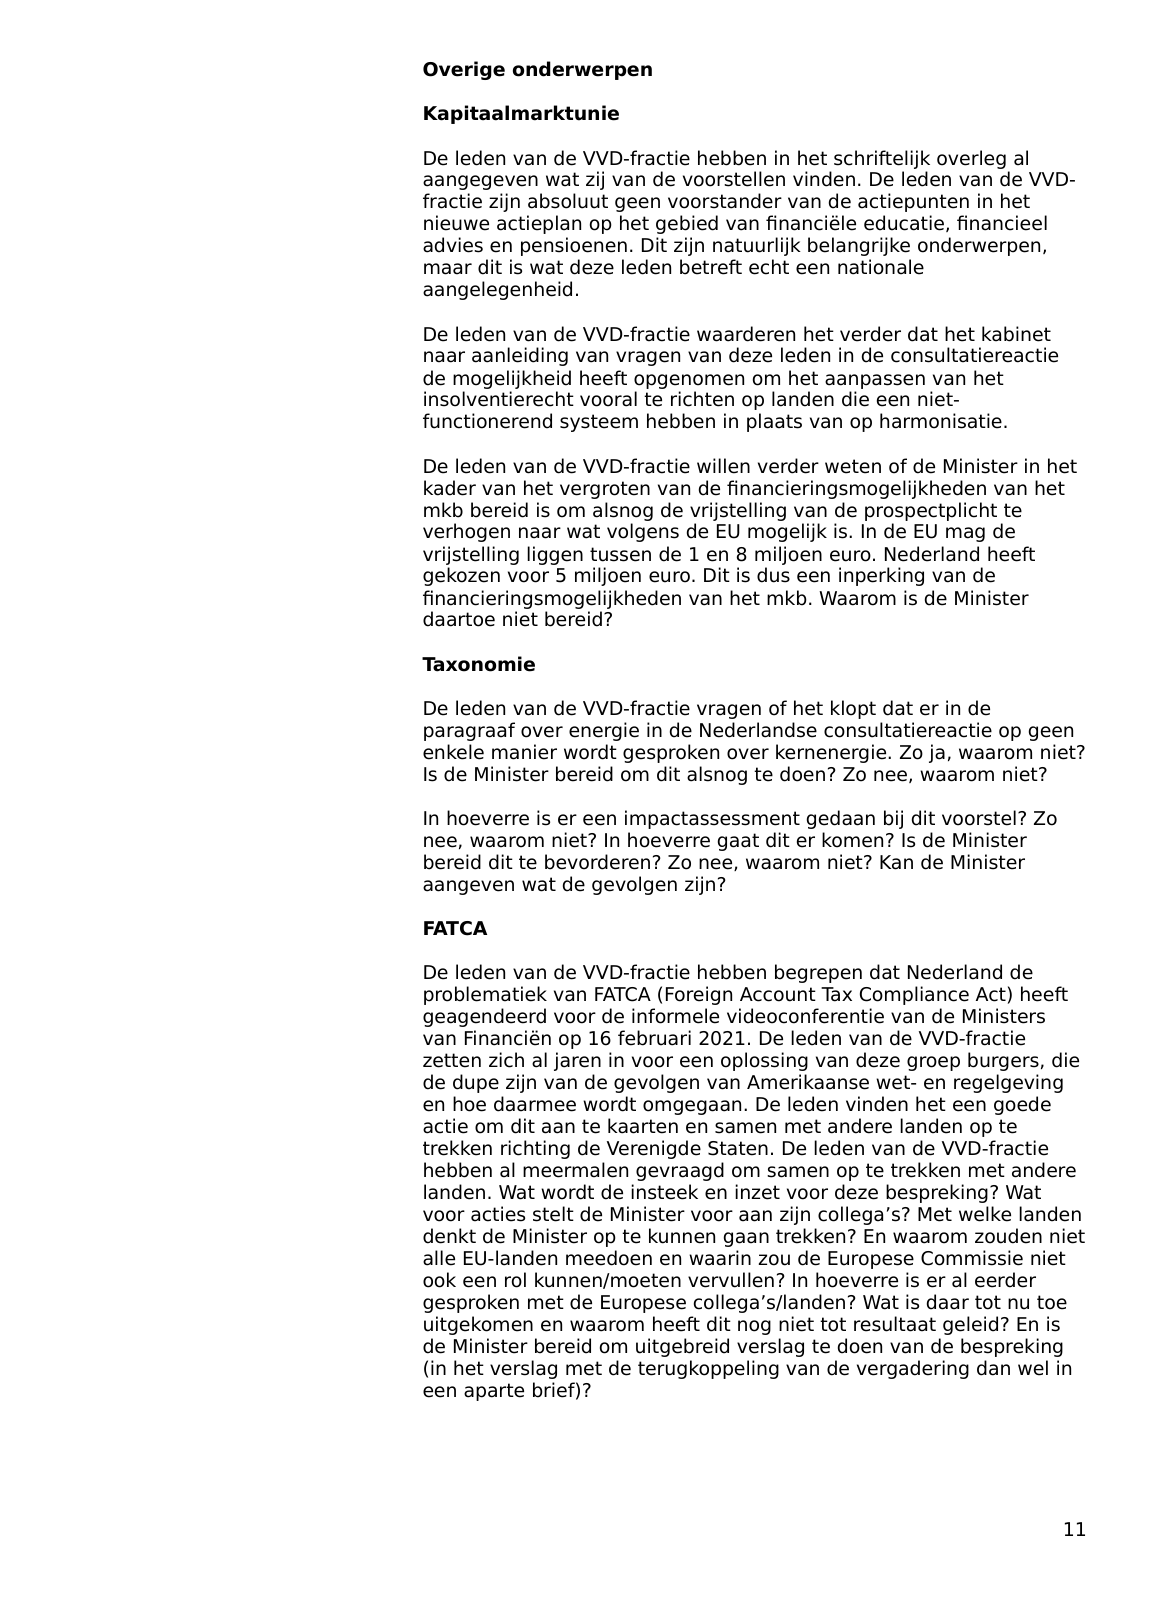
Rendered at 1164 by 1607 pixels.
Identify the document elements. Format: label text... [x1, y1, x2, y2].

text De leden van de VVD-fractie vragen of het klopt dat er in de paragraaf over energie in de Nederlandse consultatiereactie op geen enkele manier wordt gesproken over kernenergie. Zo ja, waarom niet? Is de Minister bereid om dit alsnog te doen? Zo nee, waarom niet? [422, 698, 1087, 786]
text In hoeverre is er een impactassessment gedaan bij dit voorstel? Zo nee, waarom niet? In hoeverre gaat dit er komen? Is de Minister bereid dit te bevorderen? Zo nee, waarom niet? Kan de Minister aangeven wat de gevolgen zijn? [422, 808, 1087, 896]
subtitle FATCA [422, 918, 1087, 940]
text De leden van de VVD-fractie hebben begrepen dat Nederland de problematiek van FATCA (Foreign Account Tax Compliance Act) heeft geagendeerd voor de informele videoconferentie van de Ministers van Financiën op 16 februari 2021. De leden van de VVD-fractie zetten zich al jaren in voor een oplossing van deze groep burgers, die de dupe zijn van de gevolgen van Amerikaanse wet- en regelgeving en hoe daarmee wordt omgegaan. De leden vinden het een goede actie om dit aan te kaarten en samen met andere landen op te trekken richting de Verenigde Staten. De leden van de VVD-fractie hebben al meermalen gevraagd om samen op te trekken met andere landen. Wat wordt de insteek en inzet voor deze bespreking? Wat voor acties stelt de Minister voor aan zijn collega’s? Met welke landen denkt de Minister op te kunnen gaan trekken? En waarom zouden niet alle EU-landen meedoen en waarin zou de Europese Commissie niet ook een rol kunnen/moeten vervullen? In hoeverre is er al eerder gesproken met de Europese collega’s/landen? Wat is daar tot nu toe uitgekomen en waarom heeft dit nog niet tot resultaat geleid? En is de Minister bereid om uitgebreid verslag te doen van de bespreking (in het verslag met de terugkoppeling van de vergadering dan wel in een aparte brief)? [422, 962, 1087, 1402]
text De leden van de VVD-fractie waarderen het verder dat het kabinet naar aanleiding van vragen van deze leden in de consultatiereactie de mogelijkheid heeft opgenomen om het aanpassen van het insolventierecht vooral te richten op landen die een niet-functionerend systeem hebben in plaats van op harmonisatie. [422, 323, 1087, 433]
text De leden van de VVD-fractie willen verder weten of de Minister in het kader van het vergroten van de financieringsmogelijkheden van het mkb bereid is om alsnog de vrijstelling van de prospectplicht te verhogen naar wat volgens de EU mogelijk is. In de EU mag de vrijstelling liggen tussen de 1 en 8 miljoen euro. Nederland heeft gekozen voor 5 miljoen euro. Dit is dus een inperking van de financieringsmogelijkheden van het mkb. Waarom is de Minister daartoe niet bereid? [422, 456, 1087, 631]
text De leden van de VVD-fractie hebben in het schriftelijk overleg al aangegeven wat zij van de voorstellen vinden. De leden van de VVD-fractie zijn absoluut geen voorstander van de actiepunten in het nieuwe actieplan op het gebied van financiële educatie, financieel advies en pensioenen. Dit zijn natuurlijk belangrijke onderwerpen, maar dit is wat deze leden betreft echt een nationale aangelegenheid. [422, 147, 1087, 301]
subtitle Taxonomie [422, 653, 1087, 676]
subtitle Kapitaalmarktunie [422, 103, 1087, 125]
subtitle Overige onderwerpen [422, 59, 1087, 81]
